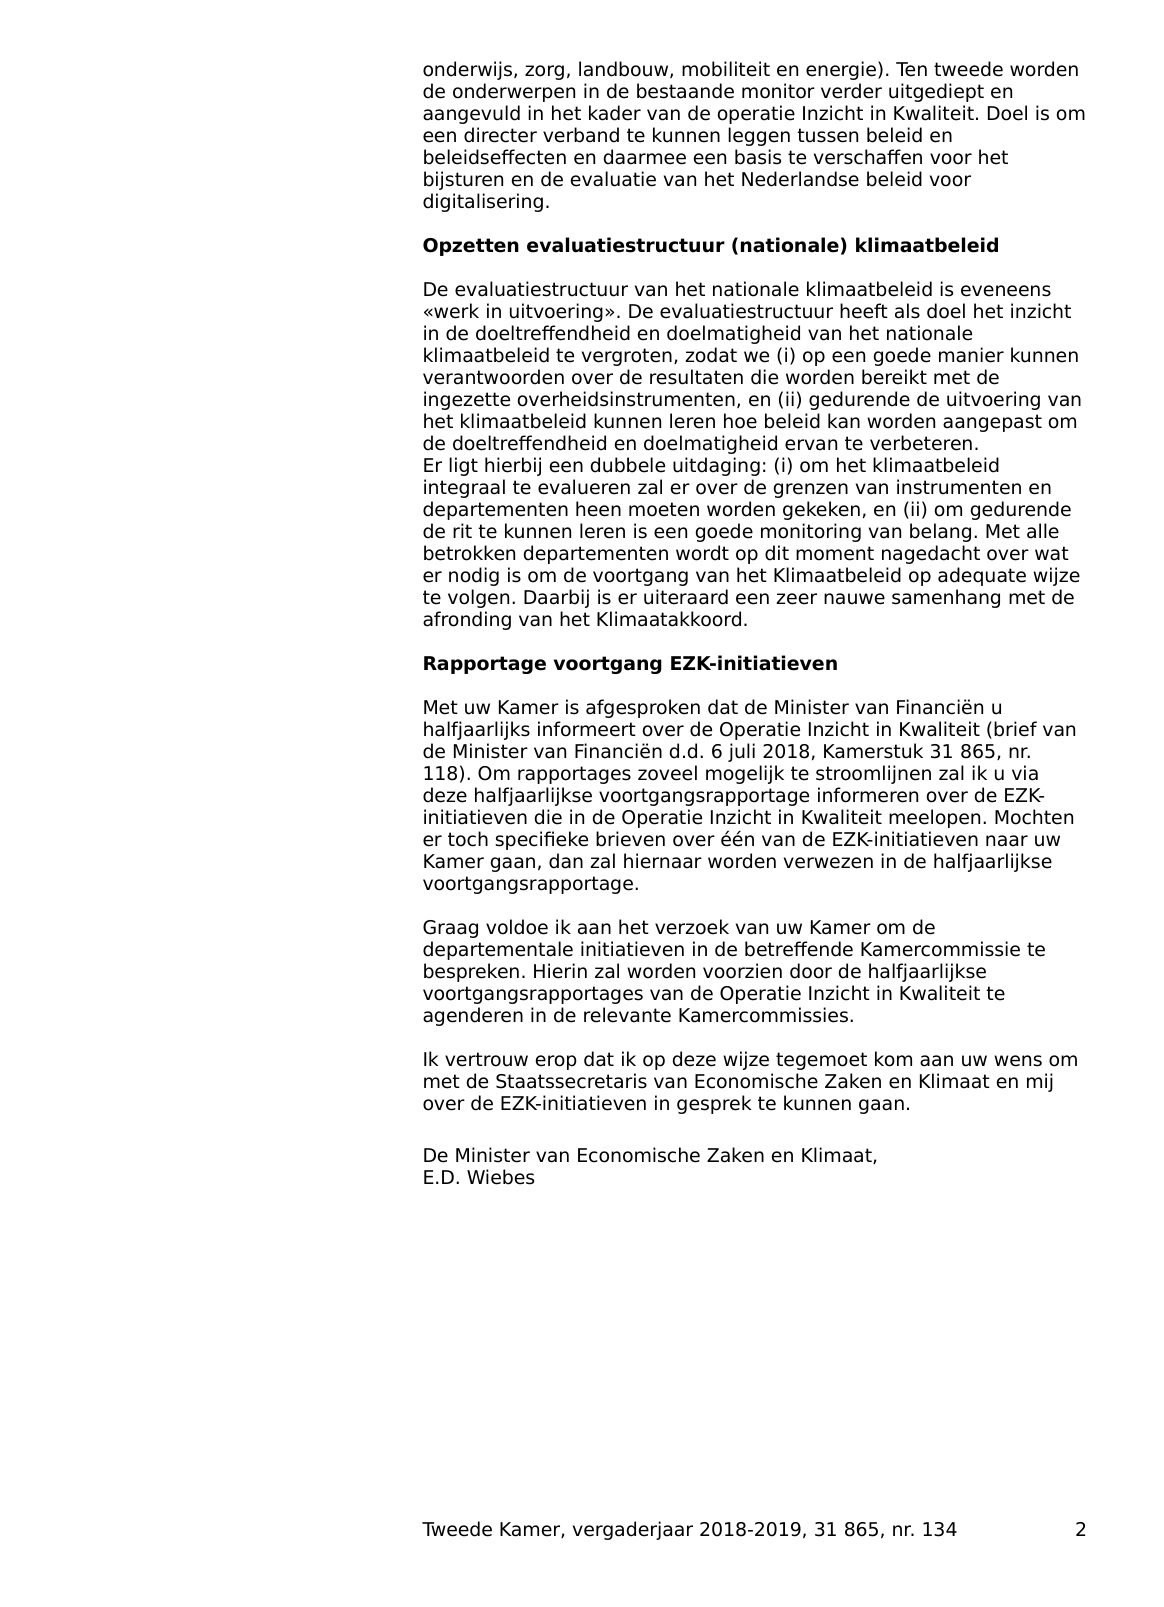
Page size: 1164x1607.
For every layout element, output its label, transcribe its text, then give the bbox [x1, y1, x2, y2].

text Ik vertrouw erop dat ik op deze wijze tegemoet kom aan uw wens om met de Staatssecretaris van Economische Zaken en Klimaat en mij over de EZK-initiatieven in gesprek te kunnen gaan. [422, 1049, 1087, 1115]
subtitle Rapportage voortgang EZK-initiatieven [422, 653, 1087, 675]
text onderwijs, zorg, landbouw, mobiliteit en energie). Ten tweede worden de onderwerpen in de bestaande monitor verder uitgediept en aangevuld in het kader van de operatie Inzicht in Kwaliteit. Doel is om een directer verband te kunnen leggen tussen beleid en beleidseffecten en daarmee een basis te verschaffen voor het bijsturen en de evaluatie van het Nederlandse beleid voor digitalisering. [422, 59, 1087, 213]
subtitle Opzetten evaluatiestructuur (nationale) klimaatbeleid [422, 235, 1087, 257]
text Er ligt hierbij een dubbele uitdaging: (i) om het klimaatbeleid integraal te evalueren zal er over de grenzen van instrumenten en departementen heen moeten worden gekeken, en (ii) om gedurende de rit te kunnen leren is een goede monitoring van belang. Met alle betrokken departementen wordt op dit moment nagedacht over wat er nodig is om de voortgang van het Klimaatbeleid op adequate wijze te volgen. Daarbij is er uiteraard een zeer nauwe samenhang met de afronding van het Klimaatakkoord. [422, 455, 1087, 631]
text Met uw Kamer is afgesproken dat de Minister van Financiën u halfjaarlijks informeert over de Operatie Inzicht in Kwaliteit (brief van de Minister van Financiën d.d. 6 juli 2018, Kamerstuk 31 865, nr. 118). Om rapportages zoveel mogelijk te stroomlijnen zal ik u via deze halfjaarlijkse voortgangsrapportage informeren over de EZK-initiatieven die in de Operatie Inzicht in Kwaliteit meelopen. Mochten er toch specifieke brieven over één van de EZK-initiatieven naar uw Kamer gaan, dan zal hiernaar worden verwezen in de halfjaarlijkse voortgangsrapportage. [422, 697, 1087, 895]
text De evaluatiestructuur van het nationale klimaatbeleid is eveneens «werk in uitvoering». De evaluatiestructuur heeft als doel het inzicht in de doeltreffendheid en doelmatigheid van het nationale klimaatbeleid te vergroten, zodat we (i) op een goede manier kunnen verantwoorden over de resultaten die worden bereikt met de ingezette overheidsinstrumenten, en (ii) gedurende de uitvoering van het klimaatbeleid kunnen leren hoe beleid kan worden aangepast om de doeltreffendheid en doelmatigheid ervan te verbeteren. [422, 279, 1087, 455]
text De Minister van Economische Zaken en Klimaat, E.D. Wiebes [422, 1145, 1087, 1189]
text Graag voldoe ik aan het verzoek van uw Kamer om de departementale initiatieven in de betreffende Kamercommissie te bespreken. Hierin zal worden voorzien door de halfjaarlijkse voortgangsrapportages van de Operatie Inzicht in Kwaliteit te agenderen in de relevante Kamercommissies. [422, 917, 1087, 1027]
